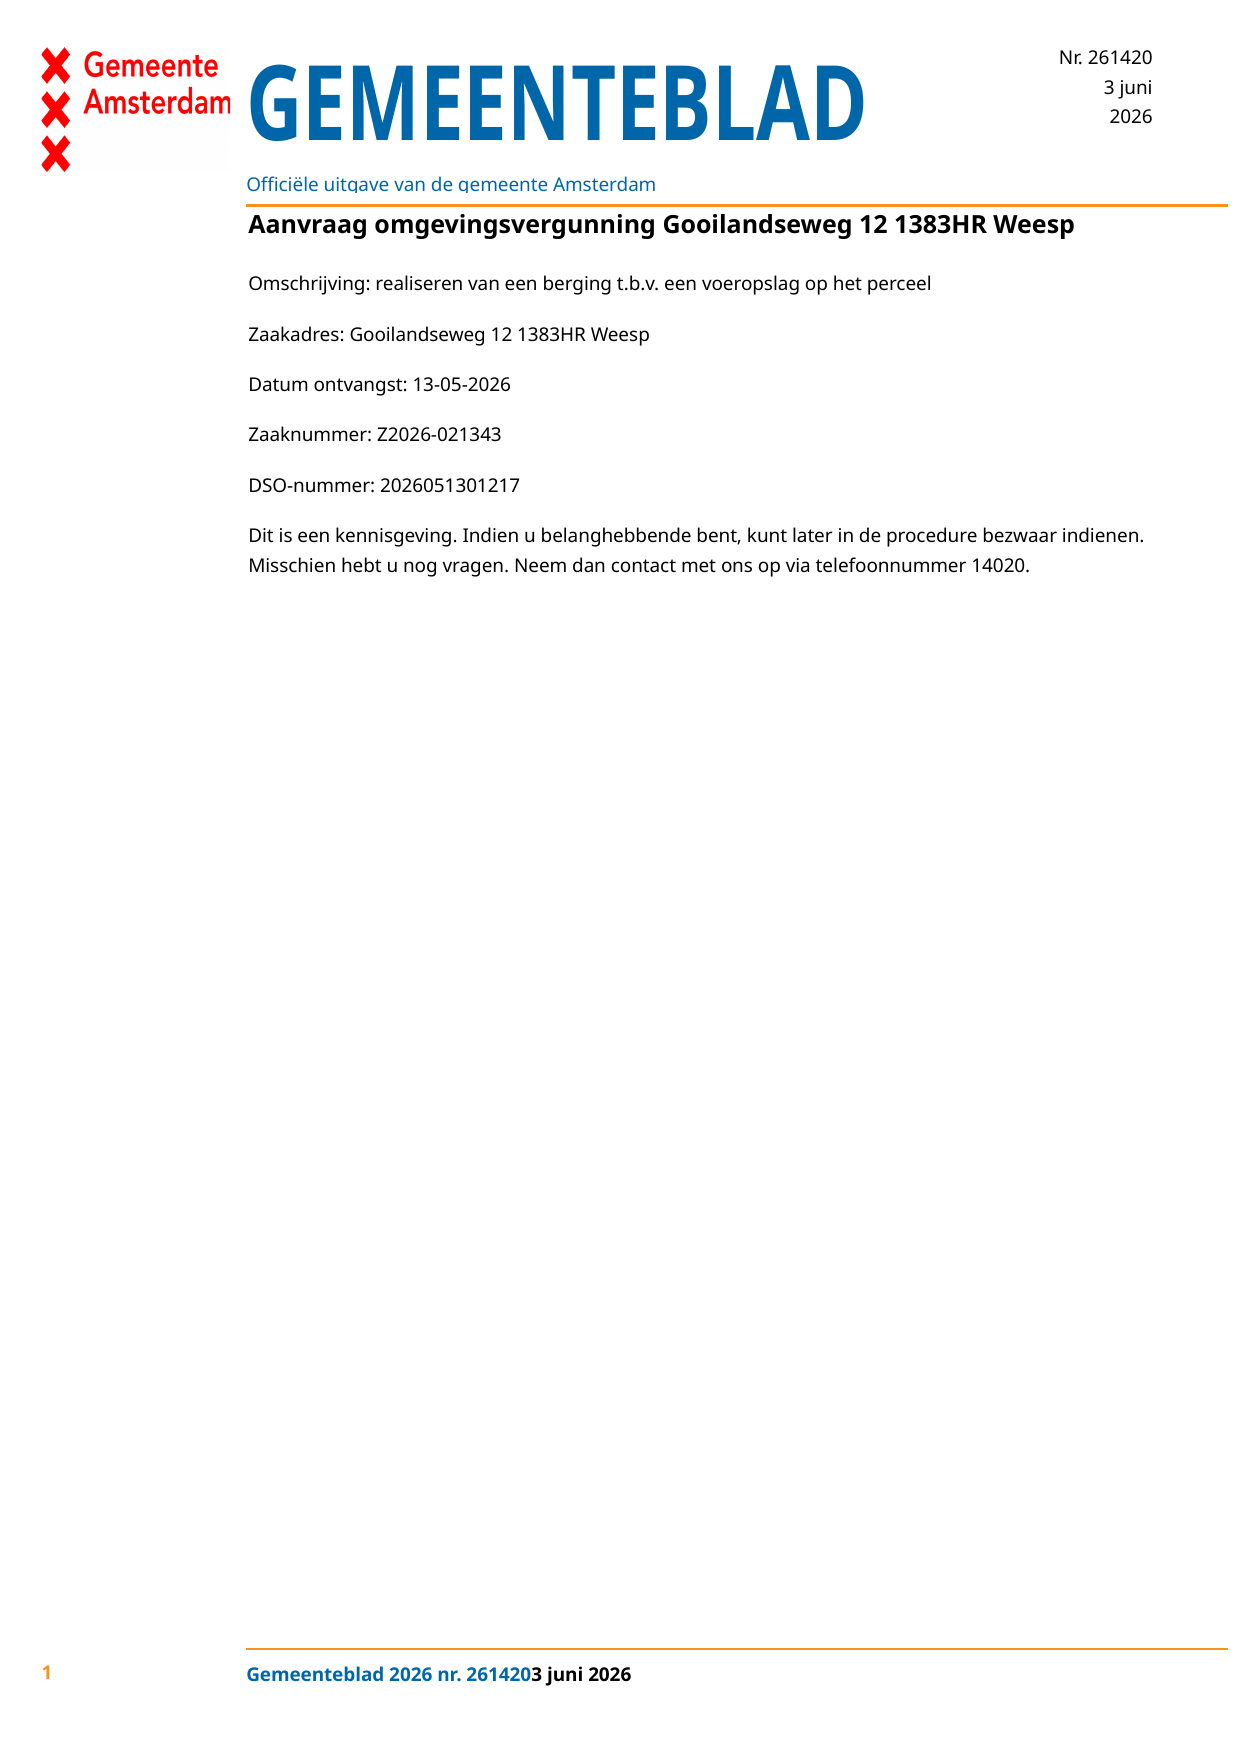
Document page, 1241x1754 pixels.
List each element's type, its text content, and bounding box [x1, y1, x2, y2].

text Aanvraag omgevingsvergunning Gooilandseweg 12 1383HR Weesp [248, 207, 1152, 241]
text Dit is een kennisgeving. Indien u belanghebbende bent, kunt later in de procedure bezwaar indienen. Misschien hebt u nog vragen. Neem dan contact met ons op via telefoonnummer 14020. [248, 522, 1152, 578]
text Zaakadres: Gooilandseweg 12 1383HR Weesp [248, 321, 1152, 346]
text Zaaknummer: Z2026-021343 [248, 422, 1152, 447]
text Datum ontvangst: 13-05-2026 [248, 371, 1152, 397]
picture [41, 47, 231, 172]
text Omschrijving: realiseren van een berging t.b.v. een voeropslag op het perceel [248, 270, 1152, 296]
text DSO-nummer: 2026051301217 [248, 472, 1152, 498]
